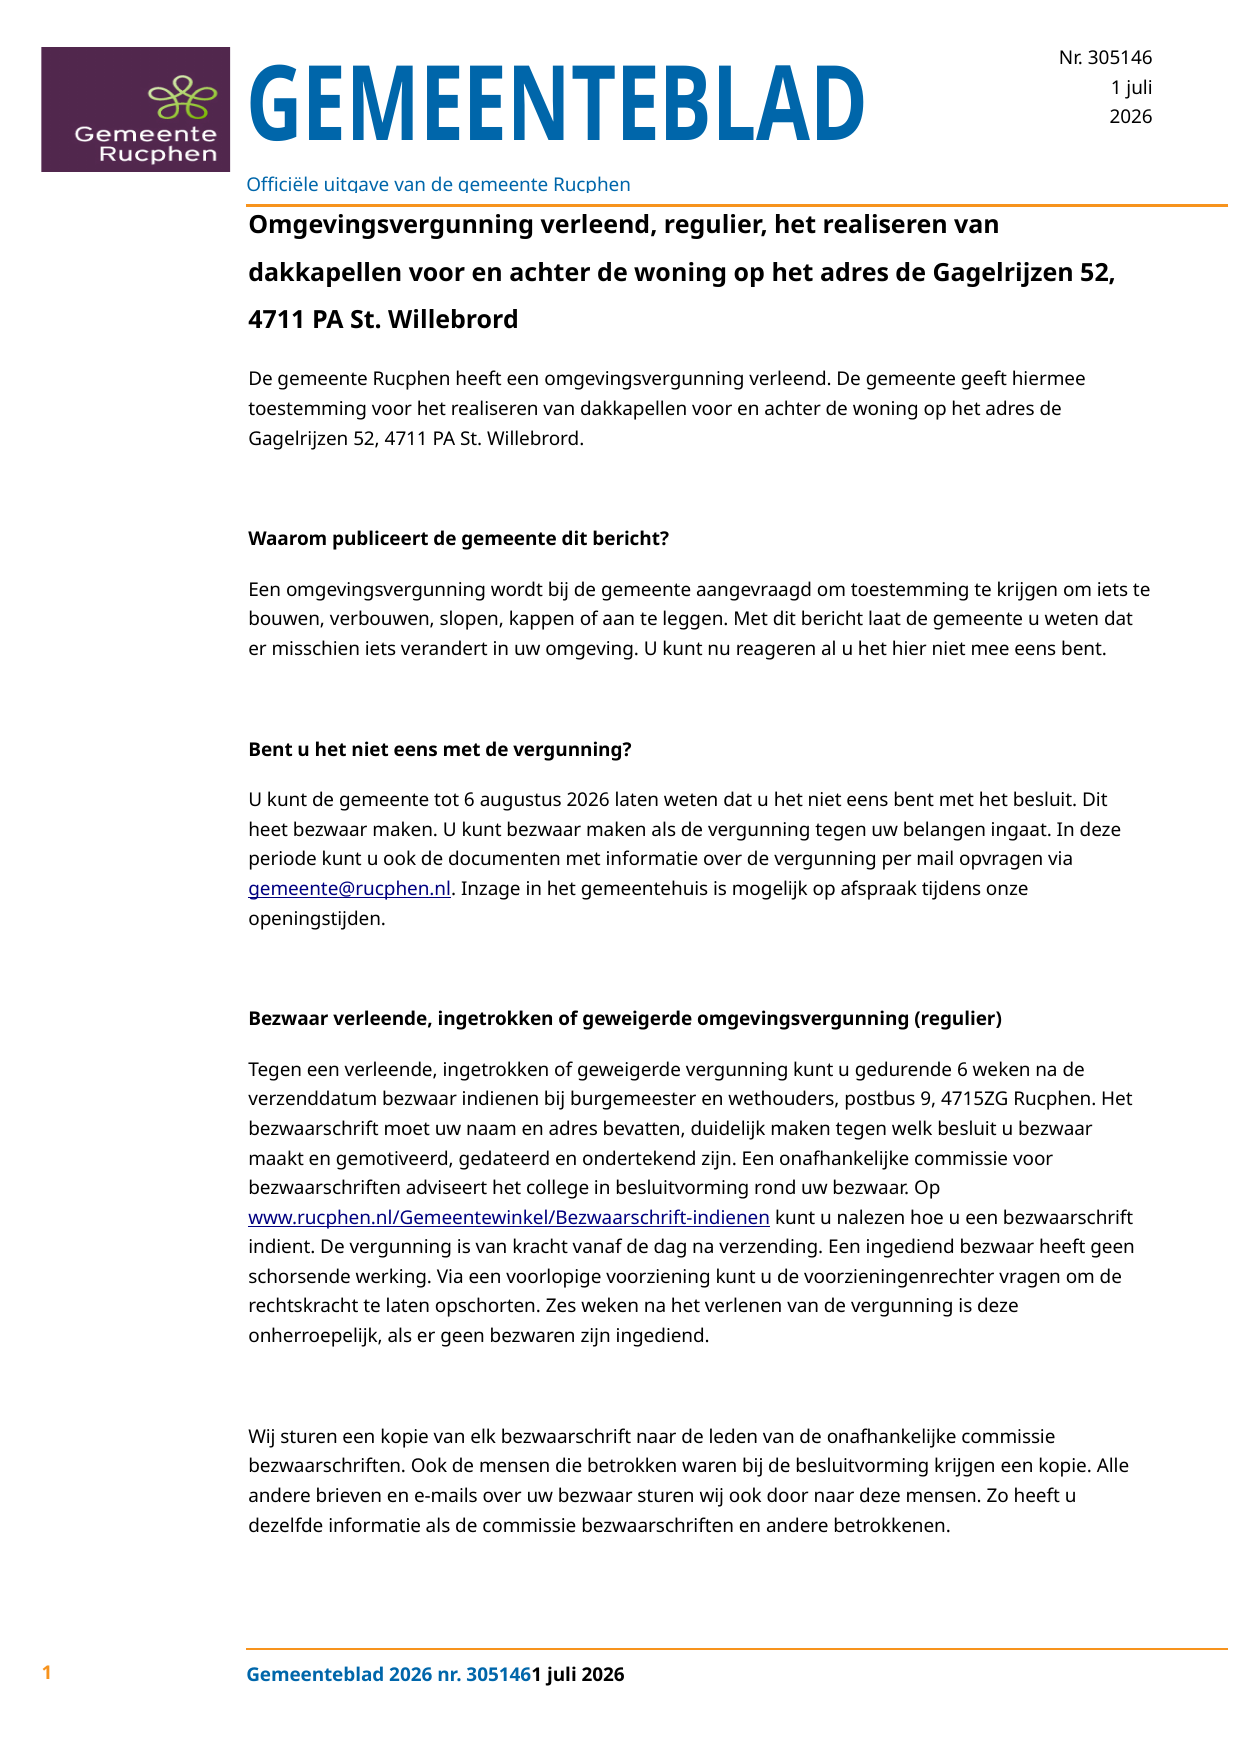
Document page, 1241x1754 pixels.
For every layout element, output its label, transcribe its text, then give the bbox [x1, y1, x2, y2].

text U kunt de gemeente tot 6 augustus 2026 laten weten dat u het niet eens bent met het besluit. Dit heet bezwaar maken. U kunt bezwaar maken als de vergunning tegen uw belangen ingaat. In deze periode kunt u ook de documenten met informatie over de vergunning per mail opvragen via gemeente@rucphen.nl. Inzage in het gemeentehuis is mogelijk op afspraak tijdens onze openingstijden. [248, 786, 1152, 930]
text De gemeente Rucphen heeft een omgevingsvergunning verleend. De gemeente geeft hiermee toestemming voor het realiseren van dakkapellen voor en achter de woning op het adres de Gagelrijzen 52, 4711 PA St. Willebrord. [248, 366, 1152, 450]
text Bent u het niet eens met de vergunning? [248, 736, 1152, 762]
text Een omgevingsvergunning wordt bij de gemeente aangevraagd om toestemming te krijgen om iets te bouwen, verbouwen, slopen, kappen of aan te leggen. Met dit bericht laat de gemeente u weten dat er misschien iets verandert in uw omgeving. U kunt nu reageren al u het hier niet mee eens bent. [248, 576, 1152, 661]
picture [41, 47, 231, 172]
text Waarom publiceert de gemeente dit bericht? [248, 526, 1152, 551]
text Tegen een verleende, ingetrokken of geweigerde vergunning kunt u gedurende 6 weken na de verzenddatum bezwaar indienen bij burgemeester en wethouders, postbus 9, 4715ZG Rucphen. Het bezwaarschrift moet uw naam en adres bevatten, duidelijk maken tegen welk besluit u bezwaar maakt en gemotiveerd, gedateerd en ondertekend zijn. Een onafhankelijke commissie voor bezwaarschriften adviseert het college in besluitvorming rond uw bezwaar. Op www.rucphen.nl/Gemeentewinkel/Bezwaarschrift-indienen kunt u nalezen hoe u een bezwaarschrift indient. De vergunning is van kracht vanaf de dag na verzending. Een ingediend bezwaar heeft geen schorsende werking. Via een voorlopige voorziening kunt u de voorzieningenrechter vragen om de rechtskracht te laten opschorten. Zes weken na het verlenen van de vergunning is deze onherroepelijk, als er geen bezwaren zijn ingediend. [248, 1056, 1152, 1348]
text Wij sturen een kopie van elk bezwaarschrift naar de leden van de onafhankelijke commissie bezwaarschriften. Ook de mensen die betrokken waren bij de besluitvorming krijgen een kopie. Alle andere brieven en e-mails over uw bezwaar sturen wij ook door naar deze mensen. Zo heeft u dezelfde informatie als de commissie bezwaarschriften en andere betrokkenen. [248, 1423, 1152, 1537]
text Bezwaar verleende, ingetrokken of geweigerde omgevingsvergunning (regulier) [248, 1006, 1152, 1031]
text Omgevingsvergunning verleend, regulier, het realiseren van dakkapellen voor en achter de woning op het adres de Gagelrijzen 52, 4711 PA St. Willebrord [248, 207, 1152, 336]
